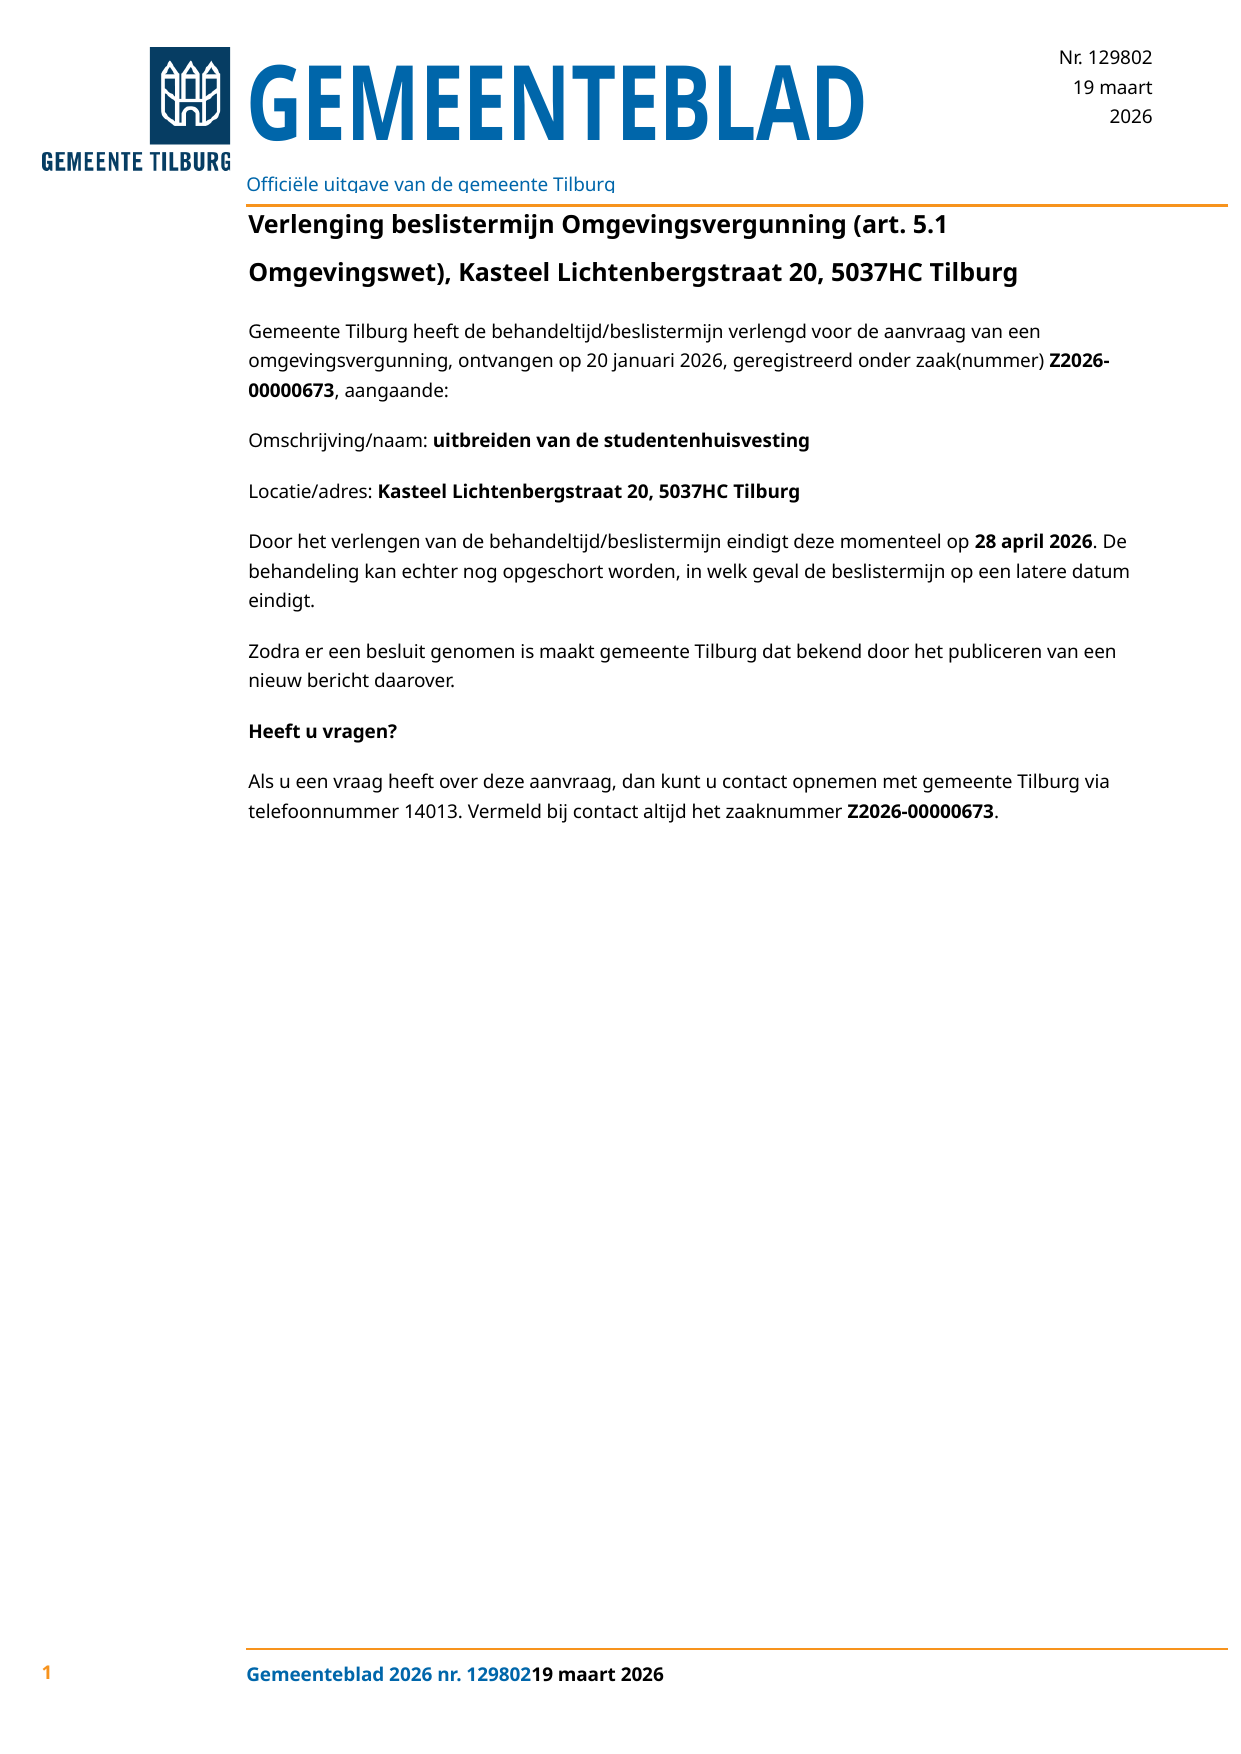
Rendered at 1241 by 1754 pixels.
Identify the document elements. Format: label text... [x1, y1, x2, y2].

text Heeft u vragen? [248, 718, 1152, 744]
picture [41, 47, 231, 172]
text Verlenging beslistermijn Omgevingsvergunning (art. 5.1 Omgevingswet), Kasteel Lichtenbergstraat 20, 5037HC Tilburg [248, 207, 1152, 288]
text Als u een vraag heeft over deze aanvraag, dan kunt u contact opnemen met gemeente Tilburg via telefoonnummer 14013. Vermeld bij contact altijd het zaaknummer Z2026-00000673. [248, 768, 1152, 824]
text Gemeente Tilburg heeft de behandeltijd/beslistermijn verlengd voor de aanvraag van een omgevingsvergunning, ontvangen op 20 januari 2026, geregistreerd onder zaak(nummer) Z2026-00000673, aangaande: [248, 318, 1152, 403]
text Omschrijving/naam: uitbreiden van de studentenhuisvesting [248, 427, 1152, 453]
text Zodra er een besluit genomen is maakt gemeente Tilburg dat bekend door het publiceren van een nieuw bericht daarover. [248, 638, 1152, 693]
text Door het verlengen van de behandeltijd/beslistermijn eindigt deze momenteel op 28 april 2026. De behandeling kan echter nog opgeschort worden, in welk geval de beslistermijn op een latere datum eindigt. [248, 528, 1152, 613]
text Locatie/adres: Kasteel Lichtenbergstraat 20, 5037HC Tilburg [248, 478, 1152, 504]
